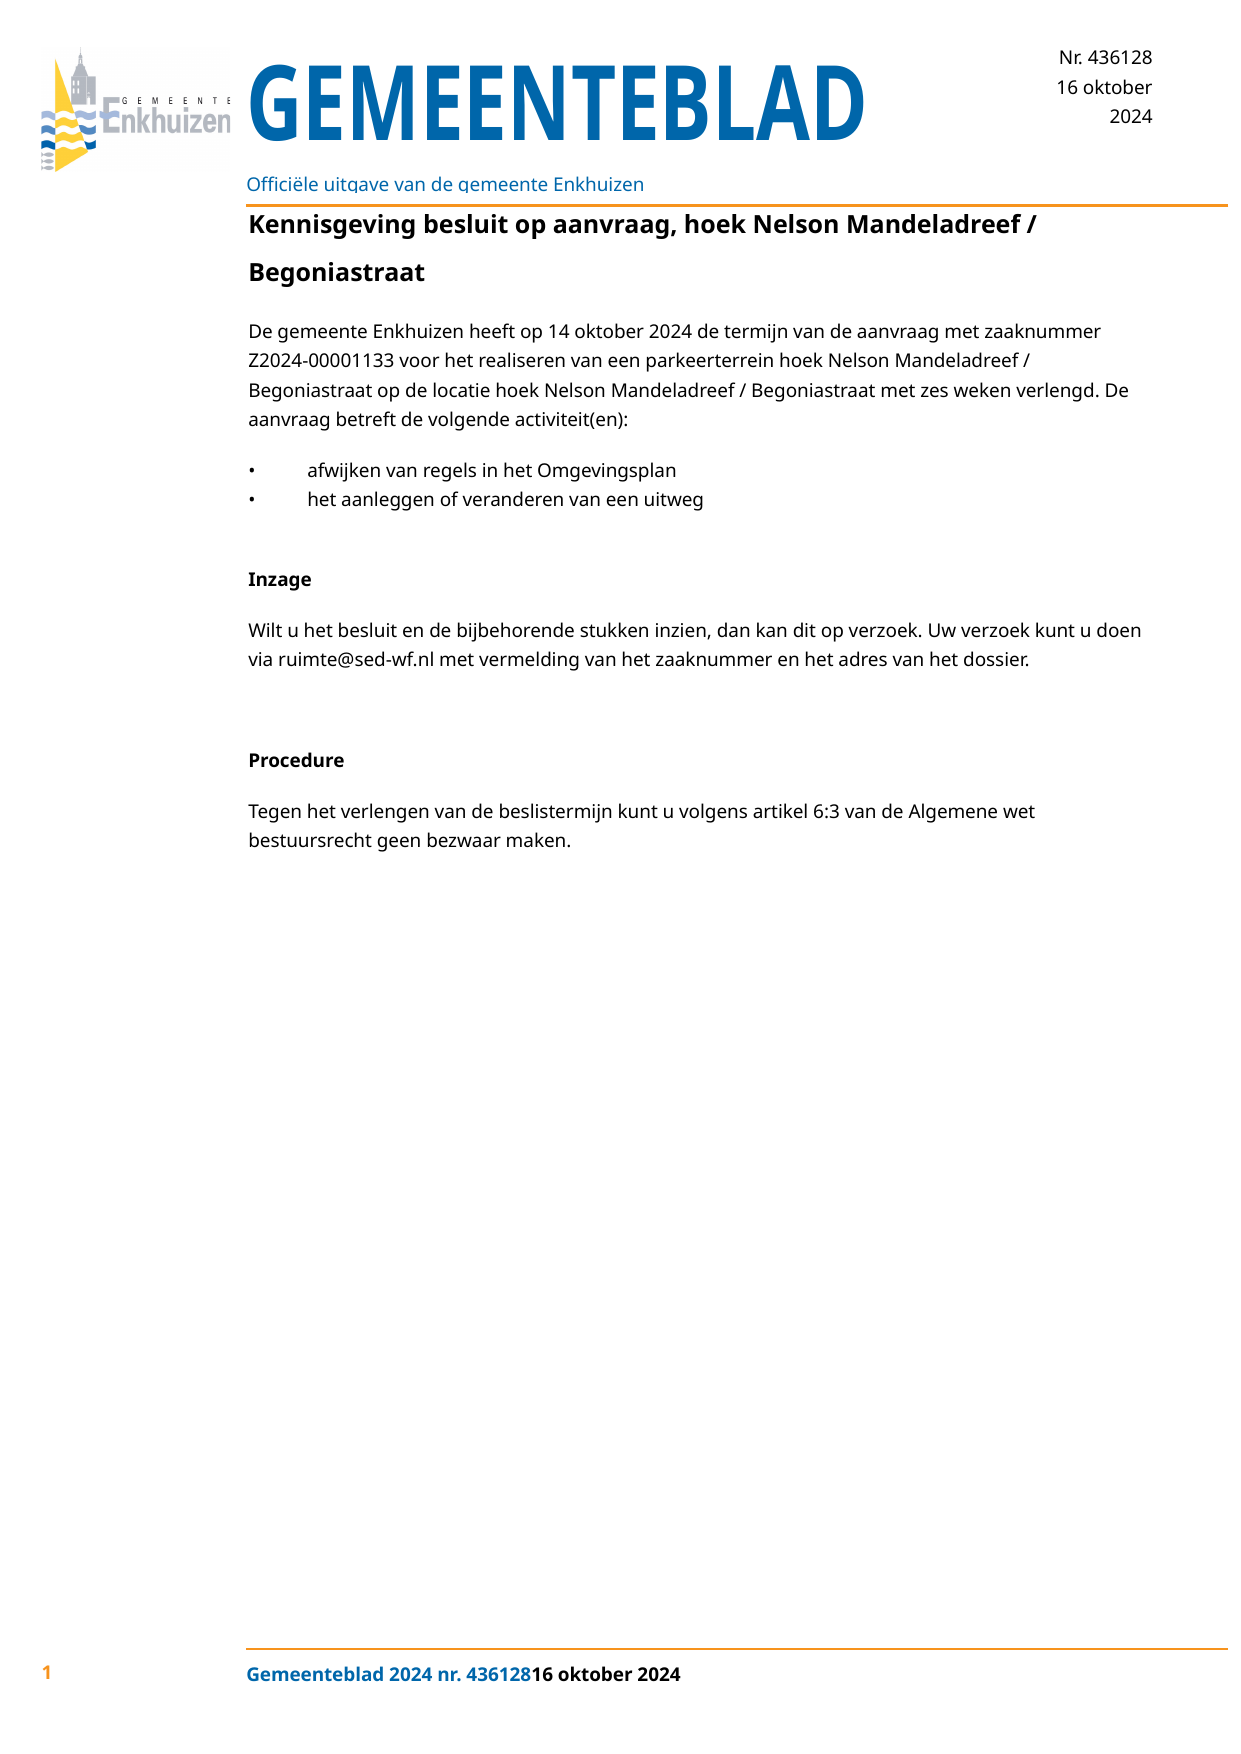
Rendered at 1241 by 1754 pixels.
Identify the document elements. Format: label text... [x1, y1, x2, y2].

text Inzage [248, 567, 1152, 592]
picture [41, 47, 231, 172]
list het aanleggen of veranderen van een uitweg [248, 487, 1152, 512]
text Procedure [248, 747, 1152, 773]
text Tegen het verlengen van de beslistermijn kunt u volgens artikel 6:3 van de Algemene wet bestuursrecht geen bezwaar maken. [248, 798, 1152, 853]
text Wilt u het besluit en de bijbehorende stukken inzien, dan kan dit op verzoek. Uw verzoek kunt u doen via ruimte@sed-wf.nl met vermelding van het zaaknummer en het adres van het dossier. [248, 617, 1152, 672]
text Kennisgeving besluit op aanvraag, hoek Nelson Mandeladreef / Begoniastraat [248, 207, 1152, 288]
list afwijken van regels in het Omgevingsplan [248, 457, 1152, 483]
text De gemeente Enkhuizen heeft op 14 oktober 2024 de termijn van de aanvraag met zaaknummer Z2024-00001133 voor het realiseren van een parkeerterrein hoek Nelson Mandeladreef / Begoniastraat op de locatie hoek Nelson Mandeladreef / Begoniastraat met zes weken verlengd. De aanvraag betreft de volgende activiteit(en): [248, 318, 1152, 432]
